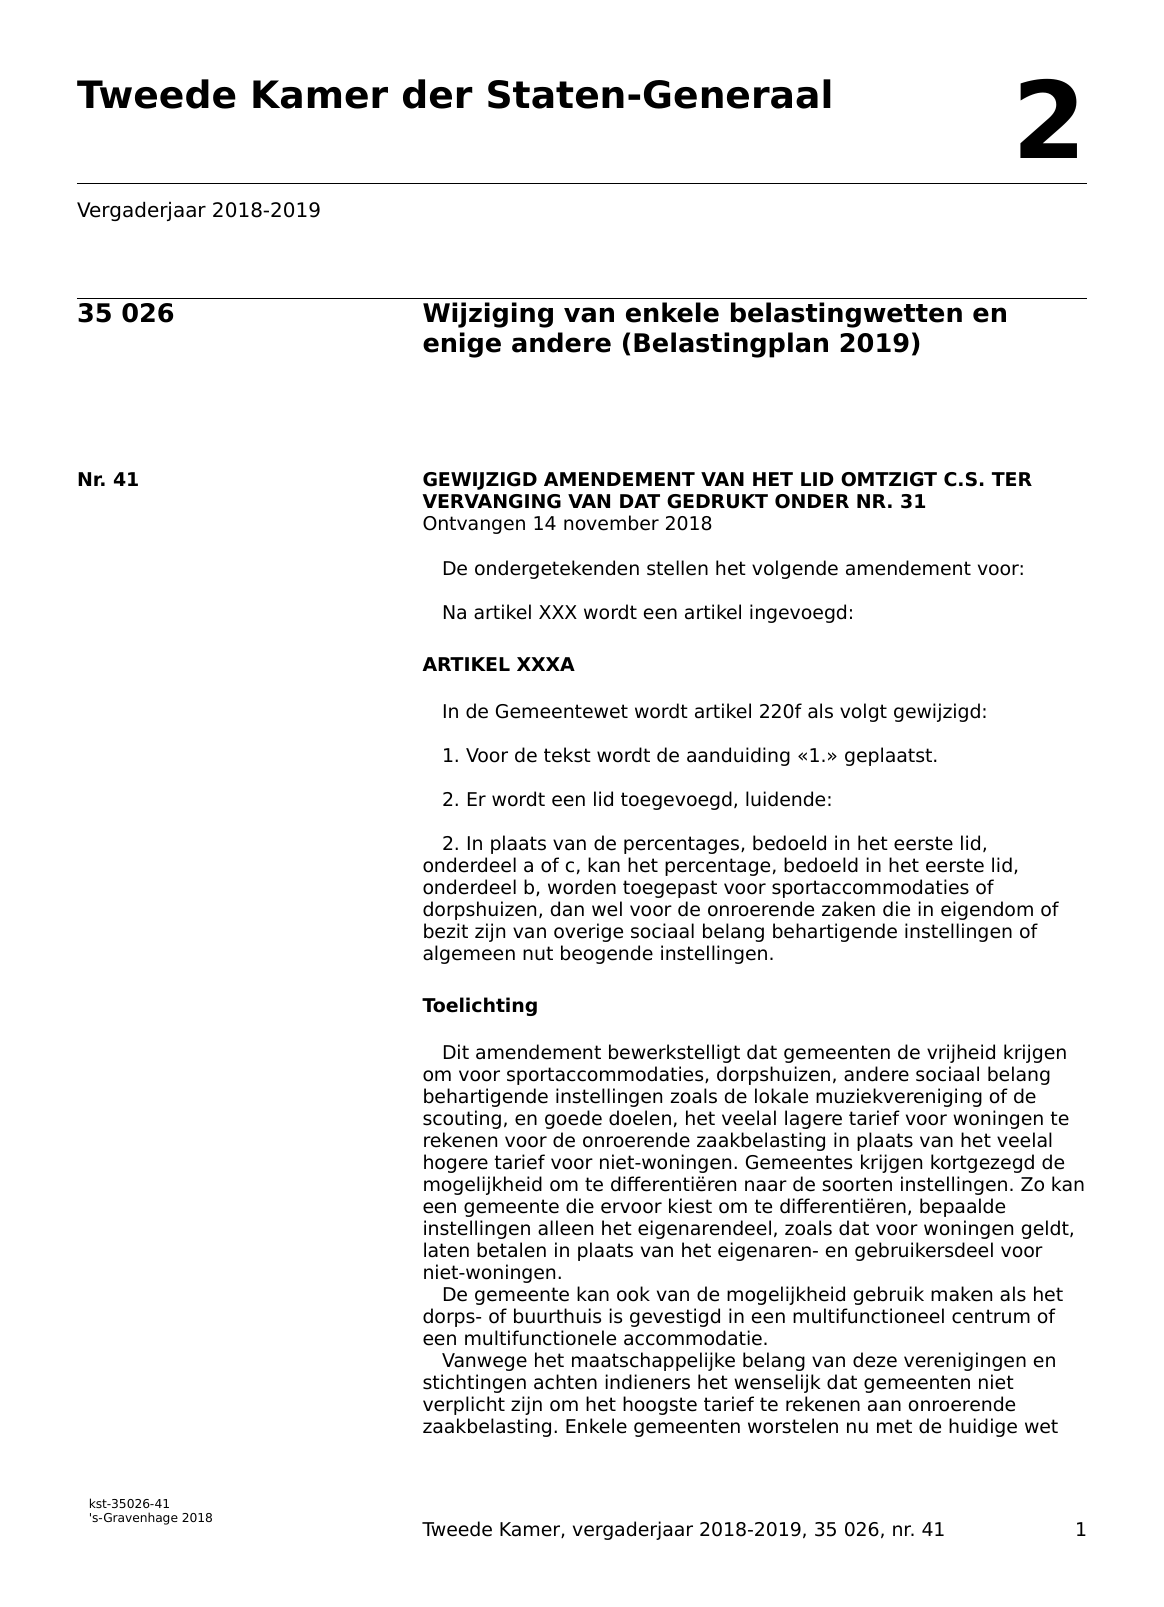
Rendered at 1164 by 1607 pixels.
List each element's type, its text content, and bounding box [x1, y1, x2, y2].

text 2. In plaats van de percentages, bedoeld in het eerste lid, onderdeel a of c, kan het percentage, bedoeld in het eerste lid, onderdeel b, worden toegepast voor sportaccommodaties of dorpshuizen, dan wel voor de onroerende zaken die in eigendom of bezit zijn van overige sociaal belang behartigende instellingen of algemeen nut beogende instellingen. [422, 833, 1087, 965]
text In de Gemeentewet wordt artikel 220f als volgt gewijzigd: [422, 701, 1087, 723]
text kst-35026-41 [88, 1497, 323, 1511]
text De gemeente kan ook van de mogelijkheid gebruik maken als het dorps- of buurthuis is gevestigd in een multifunctioneel centrum of een multifunctionele accommodatie. [422, 1284, 1087, 1350]
text Dit amendement bewerkstelligt dat gemeenten de vrijheid krijgen om voor sportaccommodaties, dorpshuizen, andere sociaal belang behartigende instellingen zoals de lokale muziekvereniging of de scouting, en goede doelen, het veelal lagere tarief voor woningen te rekenen voor de onroerende zaakbelasting in plaats van het veelal hogere tarief voor niet-woningen. Gemeentes krijgen kortgezegd de mogelijkheid om te differentiëren naar de soorten instellingen. Zo kan een gemeente die ervoor kiest om te differentiëren, bepaalde instellingen alleen het eigenarendeel, zoals dat voor woningen geldt, laten betalen in plaats van het eigenaren- en gebruikersdeel voor niet-woningen. [422, 1042, 1087, 1284]
subtitle Toelichting [422, 995, 1087, 1017]
text Vanwege het maatschappelijke belang van deze verenigingen en stichtingen achten indieners het wenselijk dat gemeenten niet verplicht zijn om het hoogste tarief te rekenen aan onroerende zaakbelasting. Enkele gemeenten worstelen nu met de huidige wet [422, 1350, 1087, 1438]
text De ondergetekenden stellen het volgende amendement voor: [422, 557, 1087, 579]
subtitle 35 026 Wijziging van enkele belastingwetten en enige andere (Belastingplan 2019) [77, 299, 1087, 358]
subtitle Nr. 41 GEWIJZIGD AMENDEMENT VAN HET LID OMTZIGT C.S. TER VERVANGING VAN DAT GEDRUKT ONDER NR. 31 [77, 469, 1087, 513]
text 's-Gravenhage 2018 [88, 1511, 323, 1525]
table_header Tweede Kamer der Staten-Generaal [77, 59, 886, 183]
table_header 2 [886, 59, 1087, 183]
text 1. Voor de tekst wordt de aanduiding «1.» geplaatst. [422, 745, 1087, 767]
table_cell Vergaderjaar 2018-2019 [77, 184, 1087, 298]
text 2. Er wordt een lid toegevoegd, luidende: [422, 789, 1087, 811]
text Na artikel XXX wordt een artikel ingevoegd: [422, 602, 1087, 624]
subtitle ARTIKEL XXXA [422, 654, 1087, 676]
text Ontvangen 14 november 2018 [422, 513, 1087, 535]
